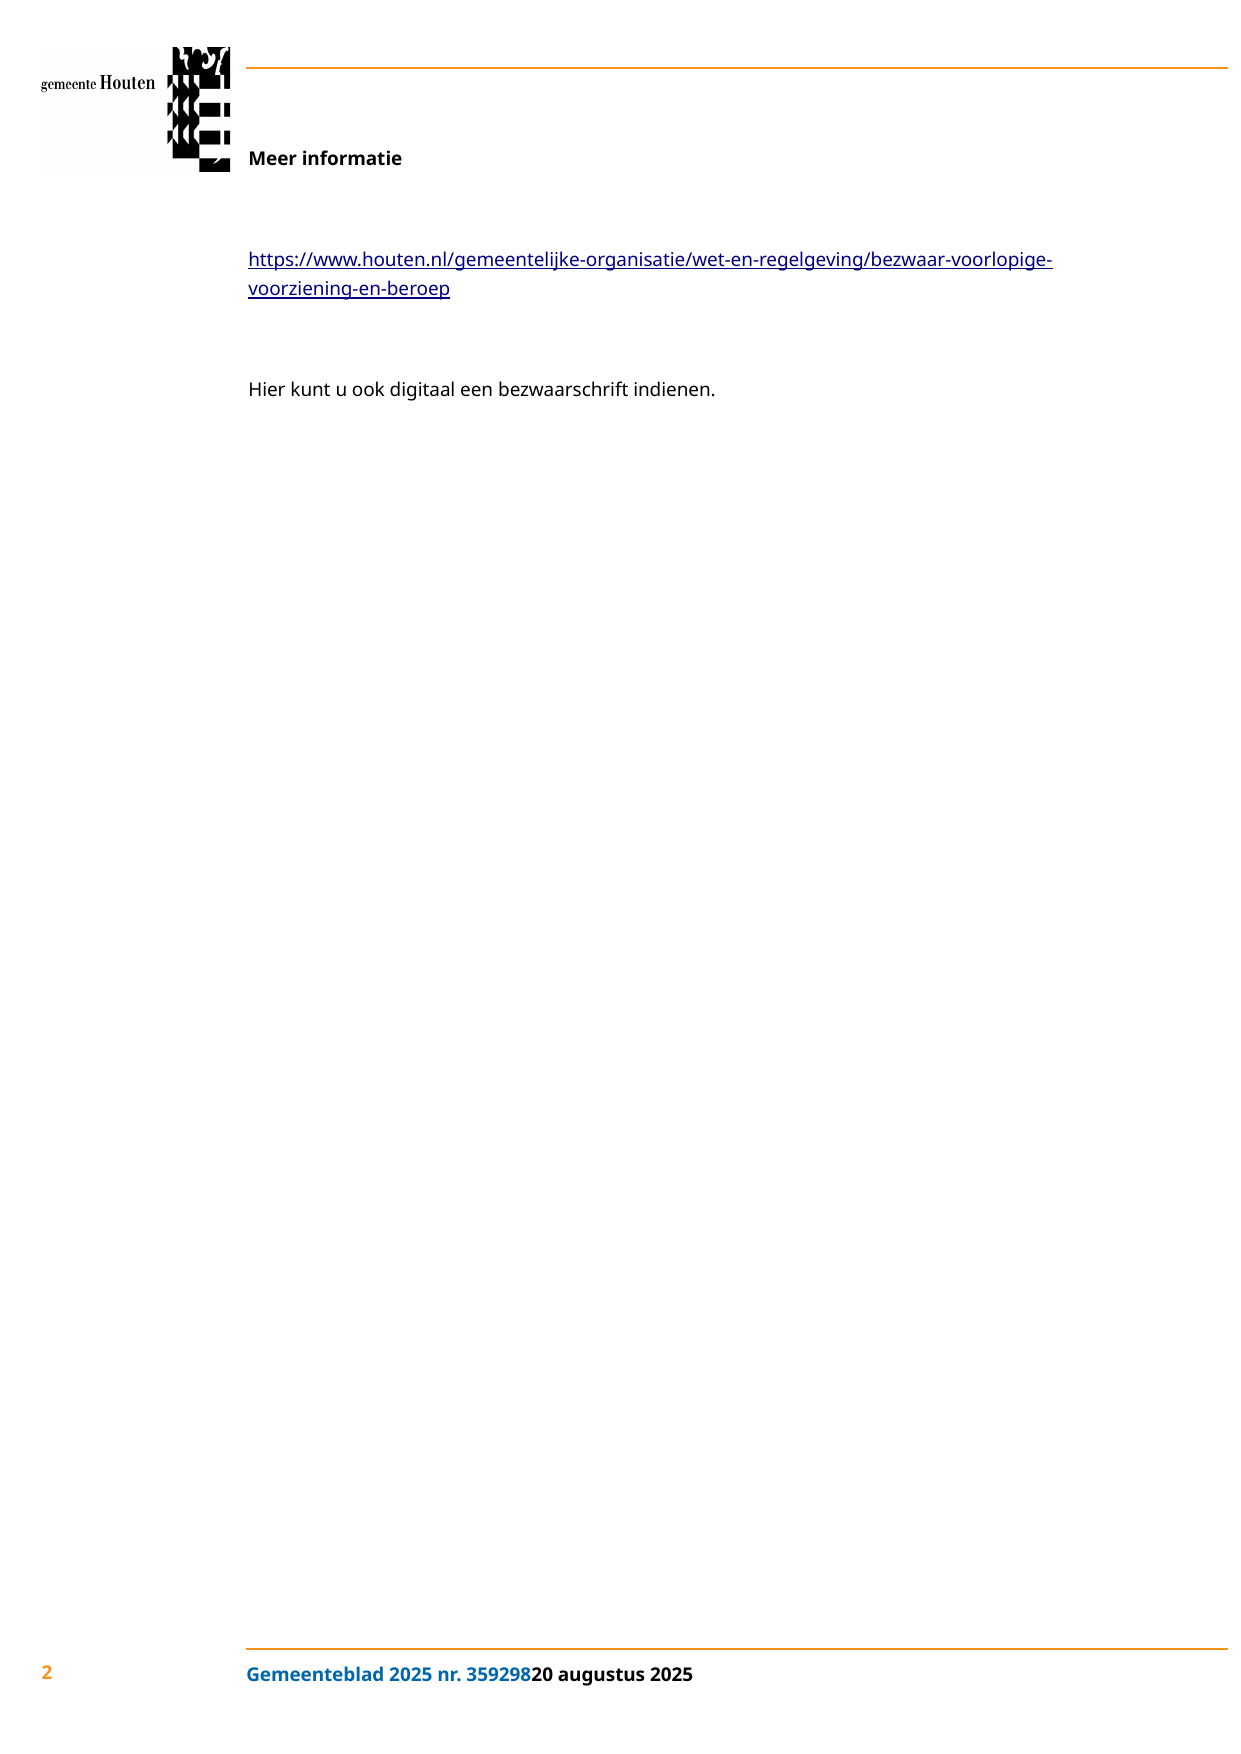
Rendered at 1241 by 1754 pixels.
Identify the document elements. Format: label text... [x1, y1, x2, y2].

text Hier kunt u ook digitaal een bezwaarschrift indienen. [248, 376, 1152, 402]
text Meer informatie [248, 145, 1152, 171]
text https://www.houten.nl/gemeentelijke-organisatie/wet-en-regelgeving/bezwaar-voorlopige-voorziening-en-beroep [248, 246, 1152, 301]
picture [41, 47, 231, 172]
